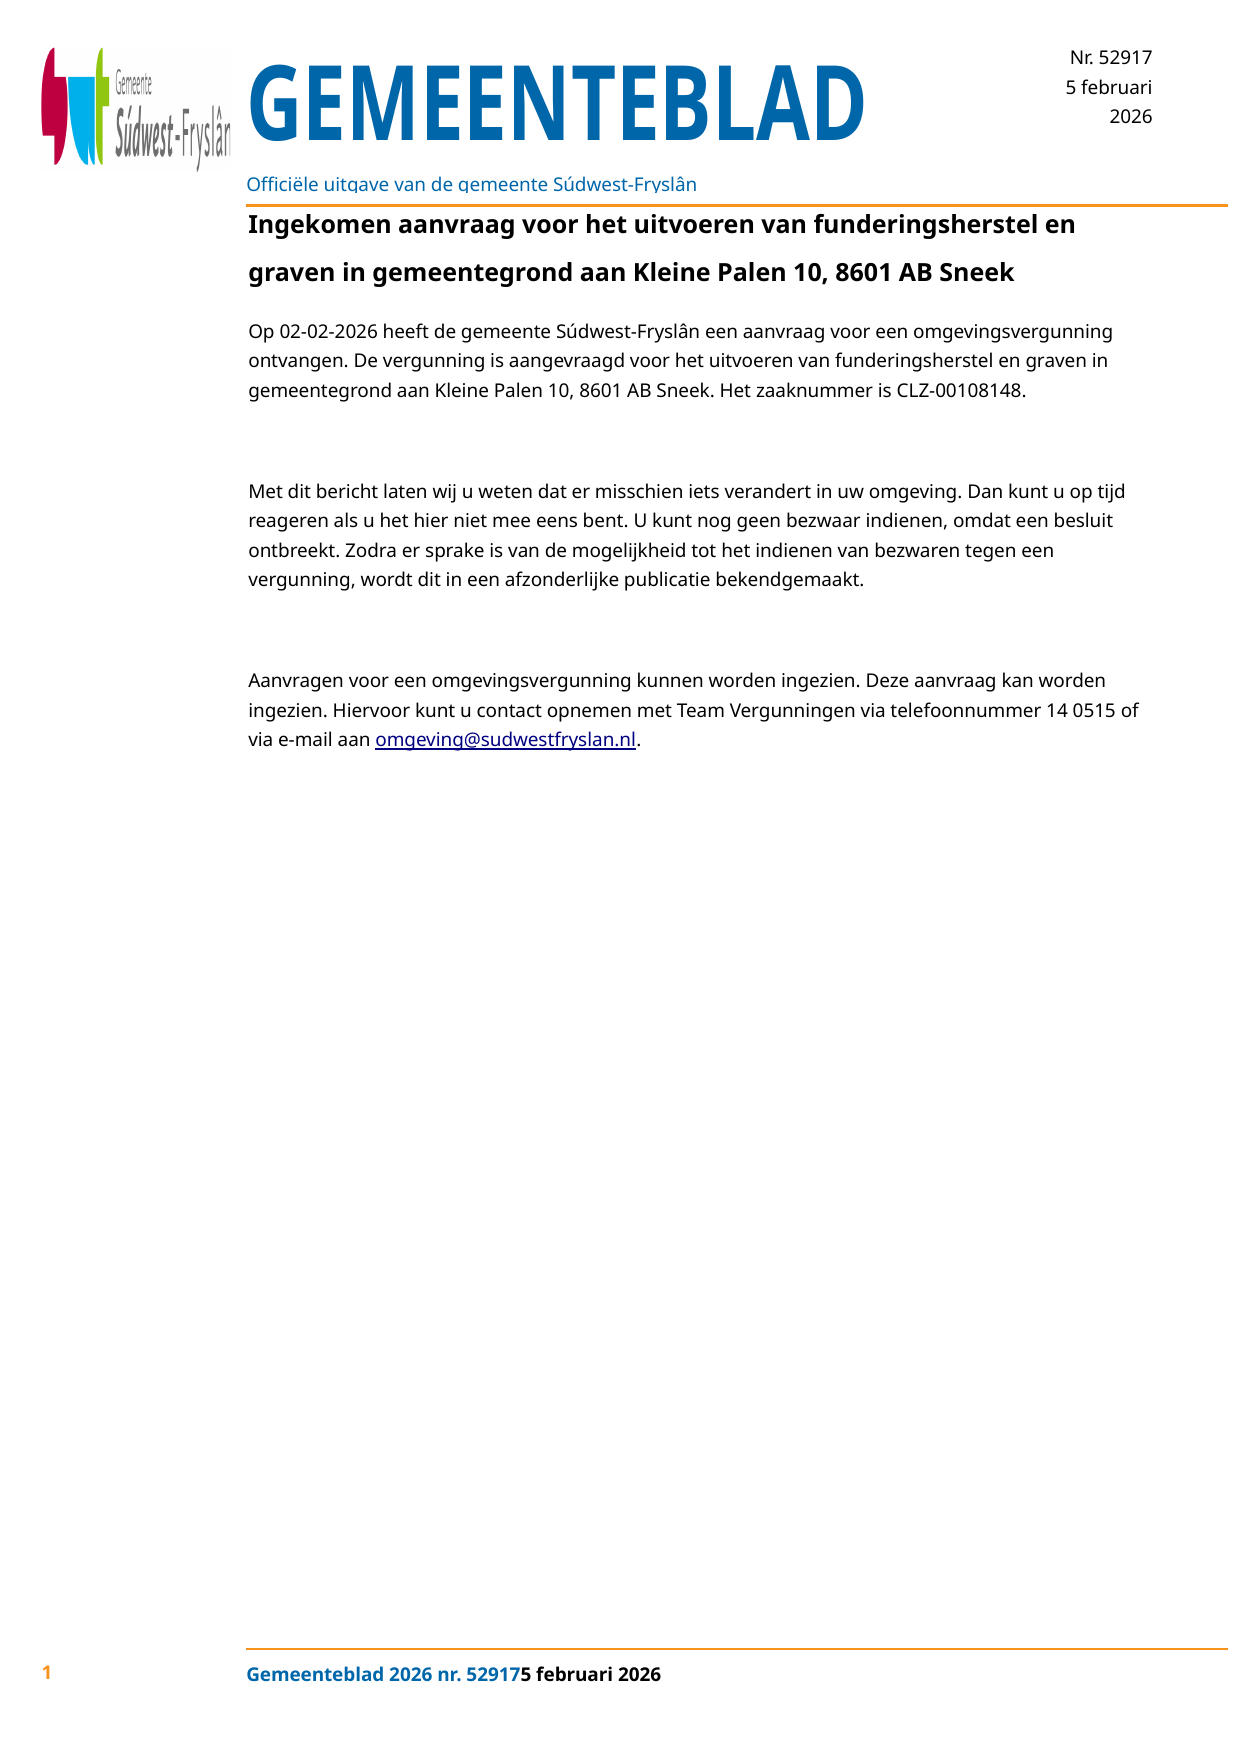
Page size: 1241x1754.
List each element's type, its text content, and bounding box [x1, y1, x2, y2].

text Aanvragen voor een omgevingsvergunning kunnen worden ingezien. Deze aanvraag kan worden ingezien. Hiervoor kunt u contact opnemen met Team Vergunningen via telefoonnummer 14 0515 of via e-mail aan omgeving@sudwestfryslan.nl. [248, 667, 1152, 752]
text Met dit bericht laten wij u weten dat er misschien iets verandert in uw omgeving. Dan kunt u op tijd reageren als u het hier niet mee eens bent. U kunt nog geen bezwaar indienen, omdat een besluit ontbreekt. Zodra er sprake is van de mogelijkheid tot het indienen van bezwaren tegen een vergunning, wordt dit in een afzonderlijke publicatie bekendgemaakt. [248, 478, 1152, 592]
picture [41, 47, 231, 172]
text Ingekomen aanvraag voor het uitvoeren van funderingsherstel en graven in gemeentegrond aan Kleine Palen 10, 8601 AB Sneek [248, 207, 1152, 288]
text Op 02-02-2026 heeft de gemeente Súdwest-Fryslân een aanvraag voor een omgevingsvergunning ontvangen. De vergunning is aangevraagd voor het uitvoeren van funderingsherstel en graven in gemeentegrond aan Kleine Palen 10, 8601 AB Sneek. Het zaaknummer is CLZ-00108148. [248, 318, 1152, 403]
